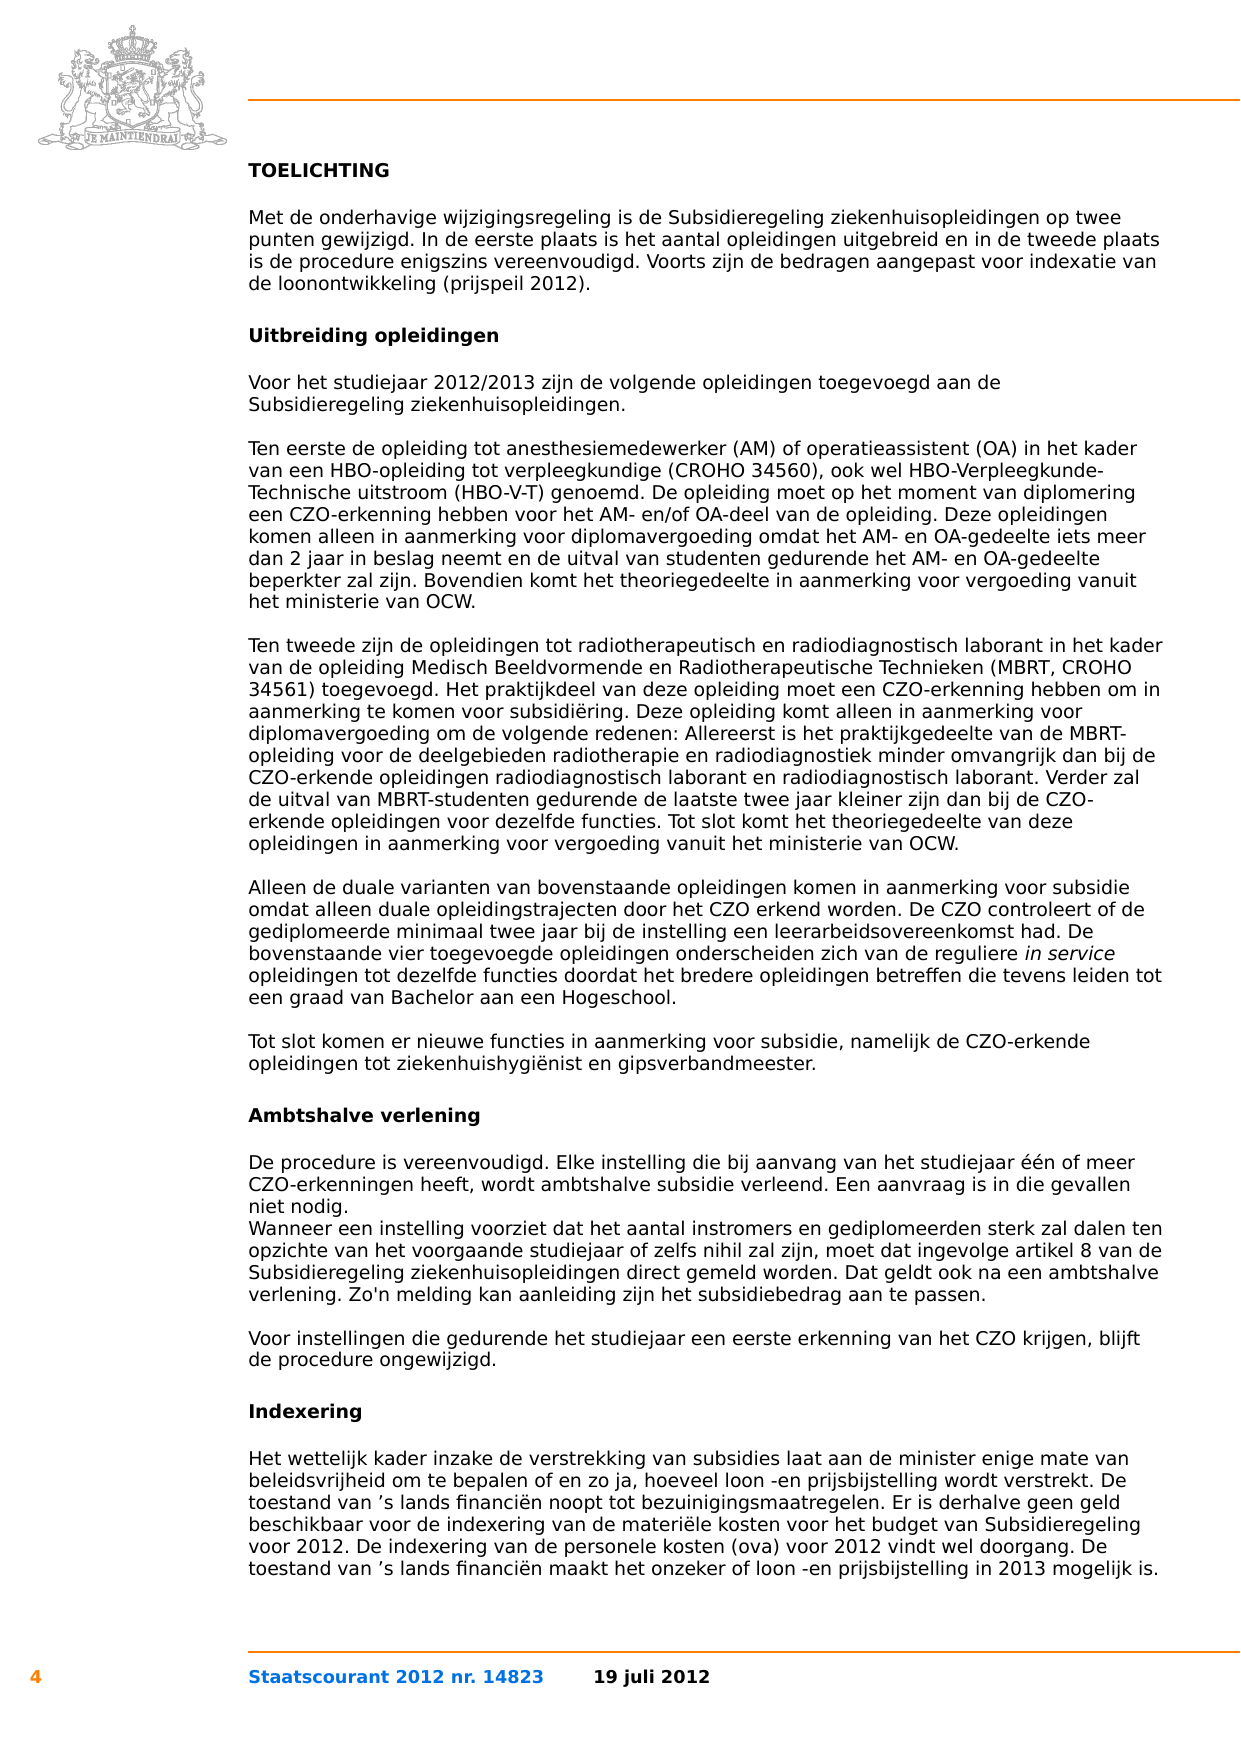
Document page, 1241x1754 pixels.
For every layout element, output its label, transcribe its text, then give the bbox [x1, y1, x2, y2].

text Ten tweede zijn de opleidingen tot radiotherapeutisch en radiodiagnostisch laborant in het kader van de opleiding Medisch Beeldvormende en Radiotherapeutische Technieken (MBRT, CROHO 34561) toegevoegd. Het praktijkdeel van deze opleiding moet een CZO-erkenning hebben om in aanmerking te komen voor subsidiëring. Deze opleiding komt alleen in aanmerking voor diplomavergoeding om de volgende redenen: Allereerst is het praktijkgedeelte van de MBRT-opleiding voor de deelgebieden radiotherapie en radiodiagnostiek minder omvangrijk dan bij de CZO-erkende opleidingen radiodiagnostisch laborant en radiodiagnostisch laborant. Verder zal de uitval van MBRT-studenten gedurende de laatste twee jaar kleiner zijn dan bij de CZO-erkende opleidingen voor dezelfde functies. Tot slot komt het theoriegedeelte van deze opleidingen in aanmerking voor vergoeding vanuit het ministerie van OCW. [248, 635, 1163, 855]
text Wanneer een instelling voorziet dat het aantal instromers en gediplomeerden sterk zal dalen ten opzichte van het voorgaande studiejaar of zelfs nihil zal zijn, moet dat ingevolge artikel 8 van de Subsidieregeling ziekenhuisopleidingen direct gemeld worden. Dat geldt ook na een ambtshalve verlening. Zo'n melding kan aanleiding zijn het subsidiebedrag aan te passen. [248, 1218, 1163, 1306]
subtitle TOELICHTING [248, 160, 1163, 182]
text Tot slot komen er nieuwe functies in aanmerking voor subsidie, namelijk de CZO-erkende opleidingen tot ziekenhuishygiënist en gipsverbandmeester. [248, 1031, 1163, 1075]
text Alleen de duale varianten van bovenstaande opleidingen komen in aanmerking voor subsidie omdat alleen duale opleidingstrajecten door het CZO erkend worden. De CZO controleert of de gediplomeerde minimaal twee jaar bij de instelling een leerarbeidsovereenkomst had. De bovenstaande vier toegevoegde opleidingen onderscheiden zich van de reguliere in service opleidingen tot dezelfde functies doordat het bredere opleidingen betreffen die tevens leiden tot een graad van Bachelor aan een Hogeschool. [248, 877, 1163, 1009]
text Voor het studiejaar 2012/2013 zijn de volgende opleidingen toegevoegd aan de Subsidieregeling ziekenhuisopleidingen. [248, 372, 1163, 416]
subtitle Uitbreiding opleidingen [248, 325, 1163, 347]
text Met de onderhavige wijzigingsregeling is de Subsidieregeling ziekenhuisopleidingen op twee punten gewijzigd. In de eerste plaats is het aantal opleidingen uitgebreid en in de tweede plaats is de procedure enigszins vereenvoudigd. Voorts zijn de bedragen aangepast voor indexatie van de loonontwikkeling (prijspeil 2012). [248, 207, 1163, 295]
text De procedure is vereenvoudigd. Elke instelling die bij aanvang van het studiejaar één of meer CZO-erkenningen heeft, wordt ambtshalve subsidie verleend. Een aanvraag is in die gevallen niet nodig. [248, 1152, 1163, 1218]
subtitle Indexering [248, 1401, 1163, 1423]
text Het wettelijk kader inzake de verstrekking van subsidies laat aan de minister enige mate van beleidsvrijheid om te bepalen of en zo ja, hoeveel loon -en prijsbijstelling wordt verstrekt. De toestand van ’s lands financiën noopt tot bezuinigingsmaatregelen. Er is derhalve geen geld beschikbaar voor de indexering van de materiële kosten voor het budget van Subsidieregeling voor 2012. De indexering van de personele kosten (ova) voor 2012 vindt wel doorgang. De toestand van ’s lands financiën maakt het onzeker of loon -en prijsbijstelling in 2013 mogelijk is. [248, 1448, 1163, 1580]
text Ten eerste de opleiding tot anesthesiemedewerker (AM) of operatieassistent (OA) in het kader van een HBO-opleiding tot verpleegkundige (CROHO 34560), ook wel HBO-Verpleegkunde-Technische uitstroom (HBO-V-T) genoemd. De opleiding moet op het moment van diplomering een CZO-erkenning hebben voor het AM- en/of OA-deel van de opleiding. Deze opleidingen komen alleen in aanmerking voor diplomavergoeding omdat het AM- en OA-gedeelte iets meer dan 2 jaar in beslag neemt en de uitval van studenten gedurende het AM- en OA-gedeelte beperkter zal zijn. Bovendien komt het theoriegedeelte in aanmerking voor vergoeding vanuit het ministerie van OCW. [248, 438, 1163, 613]
subtitle Ambtshalve verlening [248, 1105, 1163, 1127]
picture [38, 25, 227, 150]
text Voor instellingen die gedurende het studiejaar een eerste erkenning van het CZO krijgen, blijft de procedure ongewijzigd. [248, 1327, 1163, 1371]
